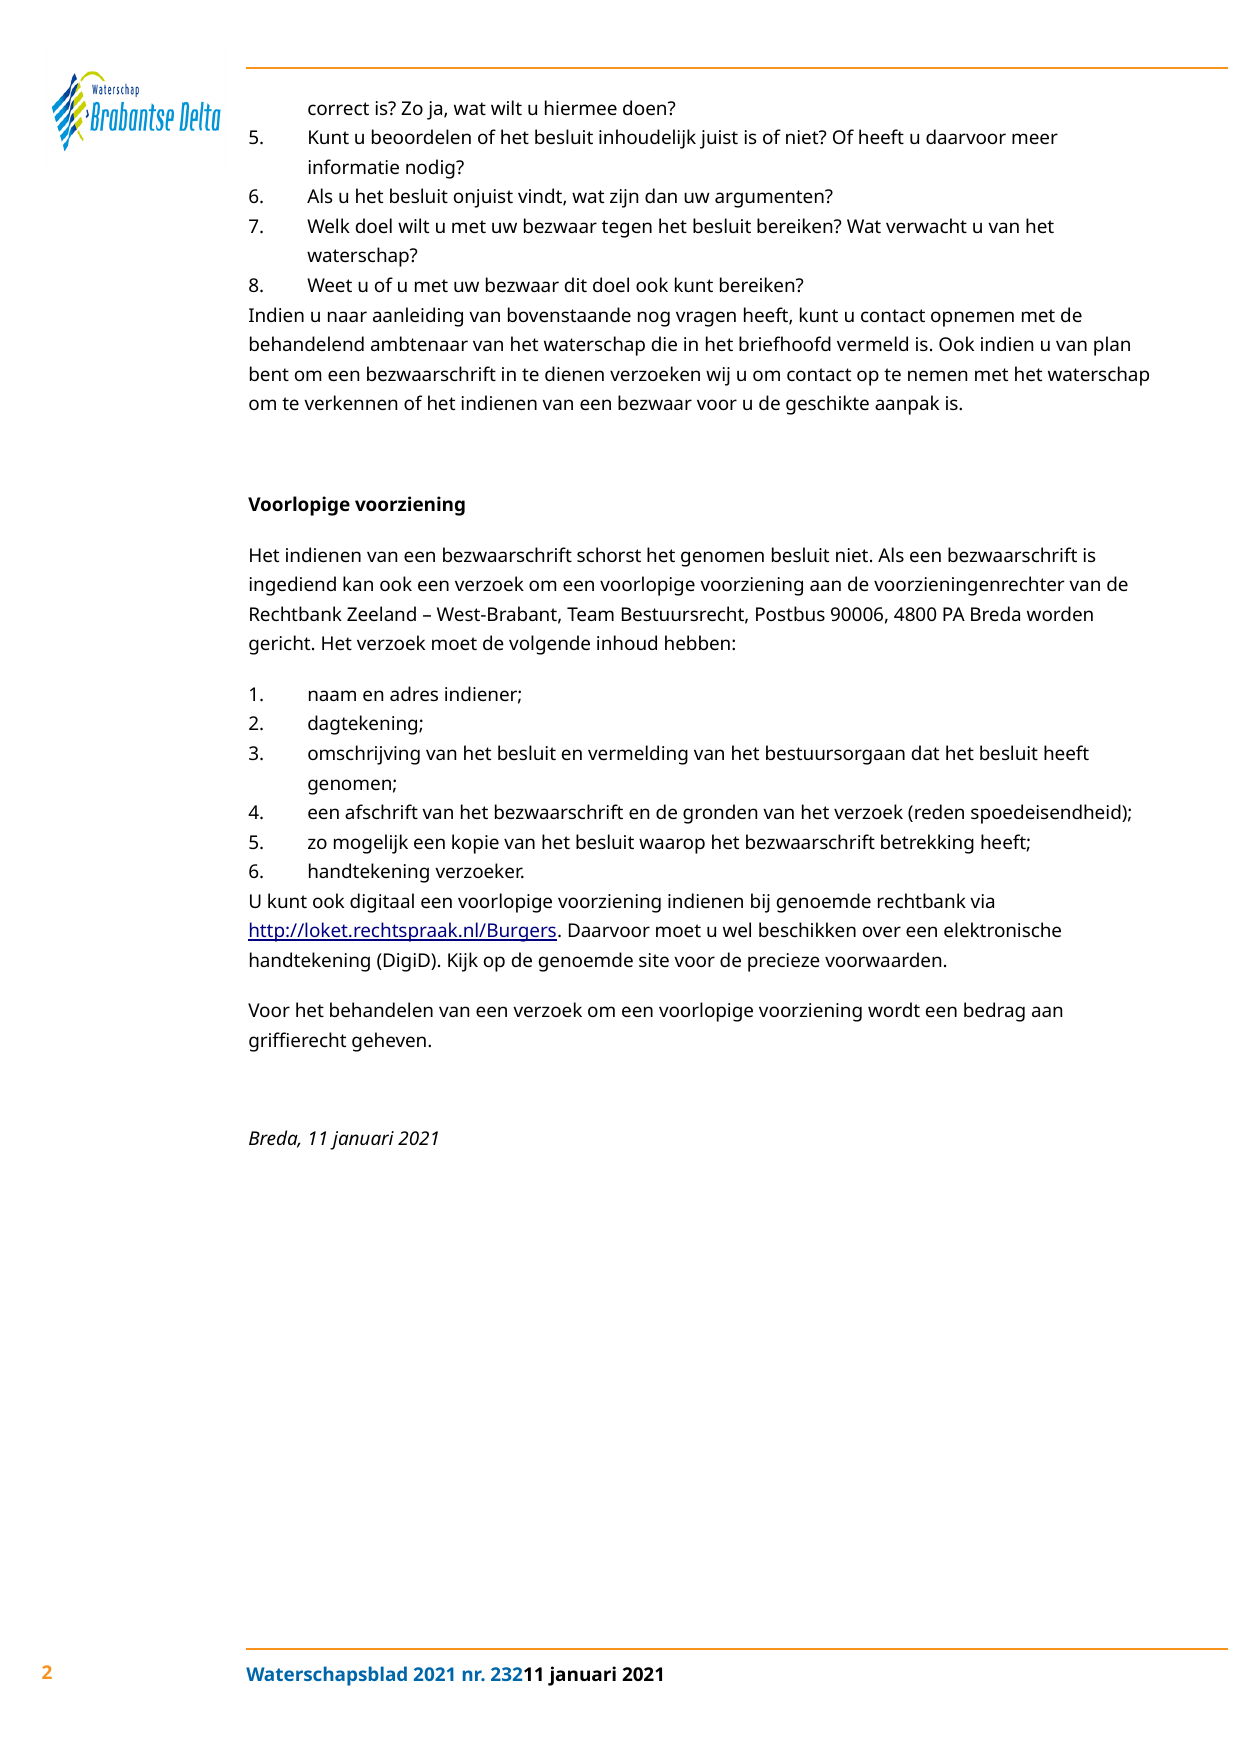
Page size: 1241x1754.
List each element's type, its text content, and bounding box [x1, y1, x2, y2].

list omschrijving van het besluit en vermelding van het bestuursorgaan dat het besluit heeft genomen; [248, 740, 1152, 796]
list dagtekening; [248, 711, 1152, 736]
picture [41, 47, 231, 172]
list Welk doel wilt u met uw bezwaar tegen het besluit bereiken? Wat verwacht u van het waterschap? [248, 213, 1152, 268]
list handtekening verzoeker. [248, 858, 1152, 884]
list zo mogelijk een kopie van het besluit waarop het bezwaarschrift betrekking heeft; [248, 829, 1152, 855]
list een afschrift van het bezwaarschrift en de gronden van het verzoek (reden spoedeisendheid); [248, 799, 1152, 825]
list correct is? Zo ja, wat wilt u hiermee doen? [248, 95, 1152, 121]
list Kunt u beoordelen of het besluit inhoudelijk juist is of niet? Of heeft u daarvoor meer informatie nodig? [248, 124, 1152, 180]
text Voorlopige voorziening [248, 491, 1152, 517]
text Voor het behandelen van een verzoek om een voorlopige voorziening wordt een bedrag aan griffierecht geheven. [248, 998, 1152, 1053]
text Indien u naar aanleiding van bovenstaande nog vragen heeft, kunt u contact opnemen met de behandelend ambtenaar van het waterschap die in het briefhoofd vermeld is. Ook indien u van plan bent om een bezwaarschrift in te dienen verzoeken wij u om contact op te nemen met het waterschap om te verkennen of het indienen van een bezwaar voor u de geschikte aanpak is. [248, 302, 1152, 416]
list naam en adres indiener; [248, 681, 1152, 707]
list Weet u of u met uw bezwaar dit doel ook kunt bereiken? [248, 272, 1152, 298]
list Als u het besluit onjuist vindt, wat zijn dan uw argumenten? [248, 183, 1152, 209]
text U kunt ook digitaal een voorlopige voorziening indienen bij genoemde rechtbank via http://loket.rechtspraak.nl/Burgers. Daarvoor moet u wel beschikken over een elektronische handtekening (DigiD). Kijk op de genoemde site voor de precieze voorwaarden. [248, 888, 1152, 973]
text Breda, 11 januari 2021 [248, 1126, 1152, 1151]
text Het indienen van een bezwaarschrift schorst het genomen besluit niet. Als een bezwaarschrift is ingediend kan ook een verzoek om een voorlopige voorziening aan de voorzieningenrechter van de Rechtbank Zeeland – West-Brabant, Team Bestuursrecht, Postbus 90006, 4800 PA Breda worden gericht. Het verzoek moet de volgende inhoud hebben: [248, 542, 1152, 656]
